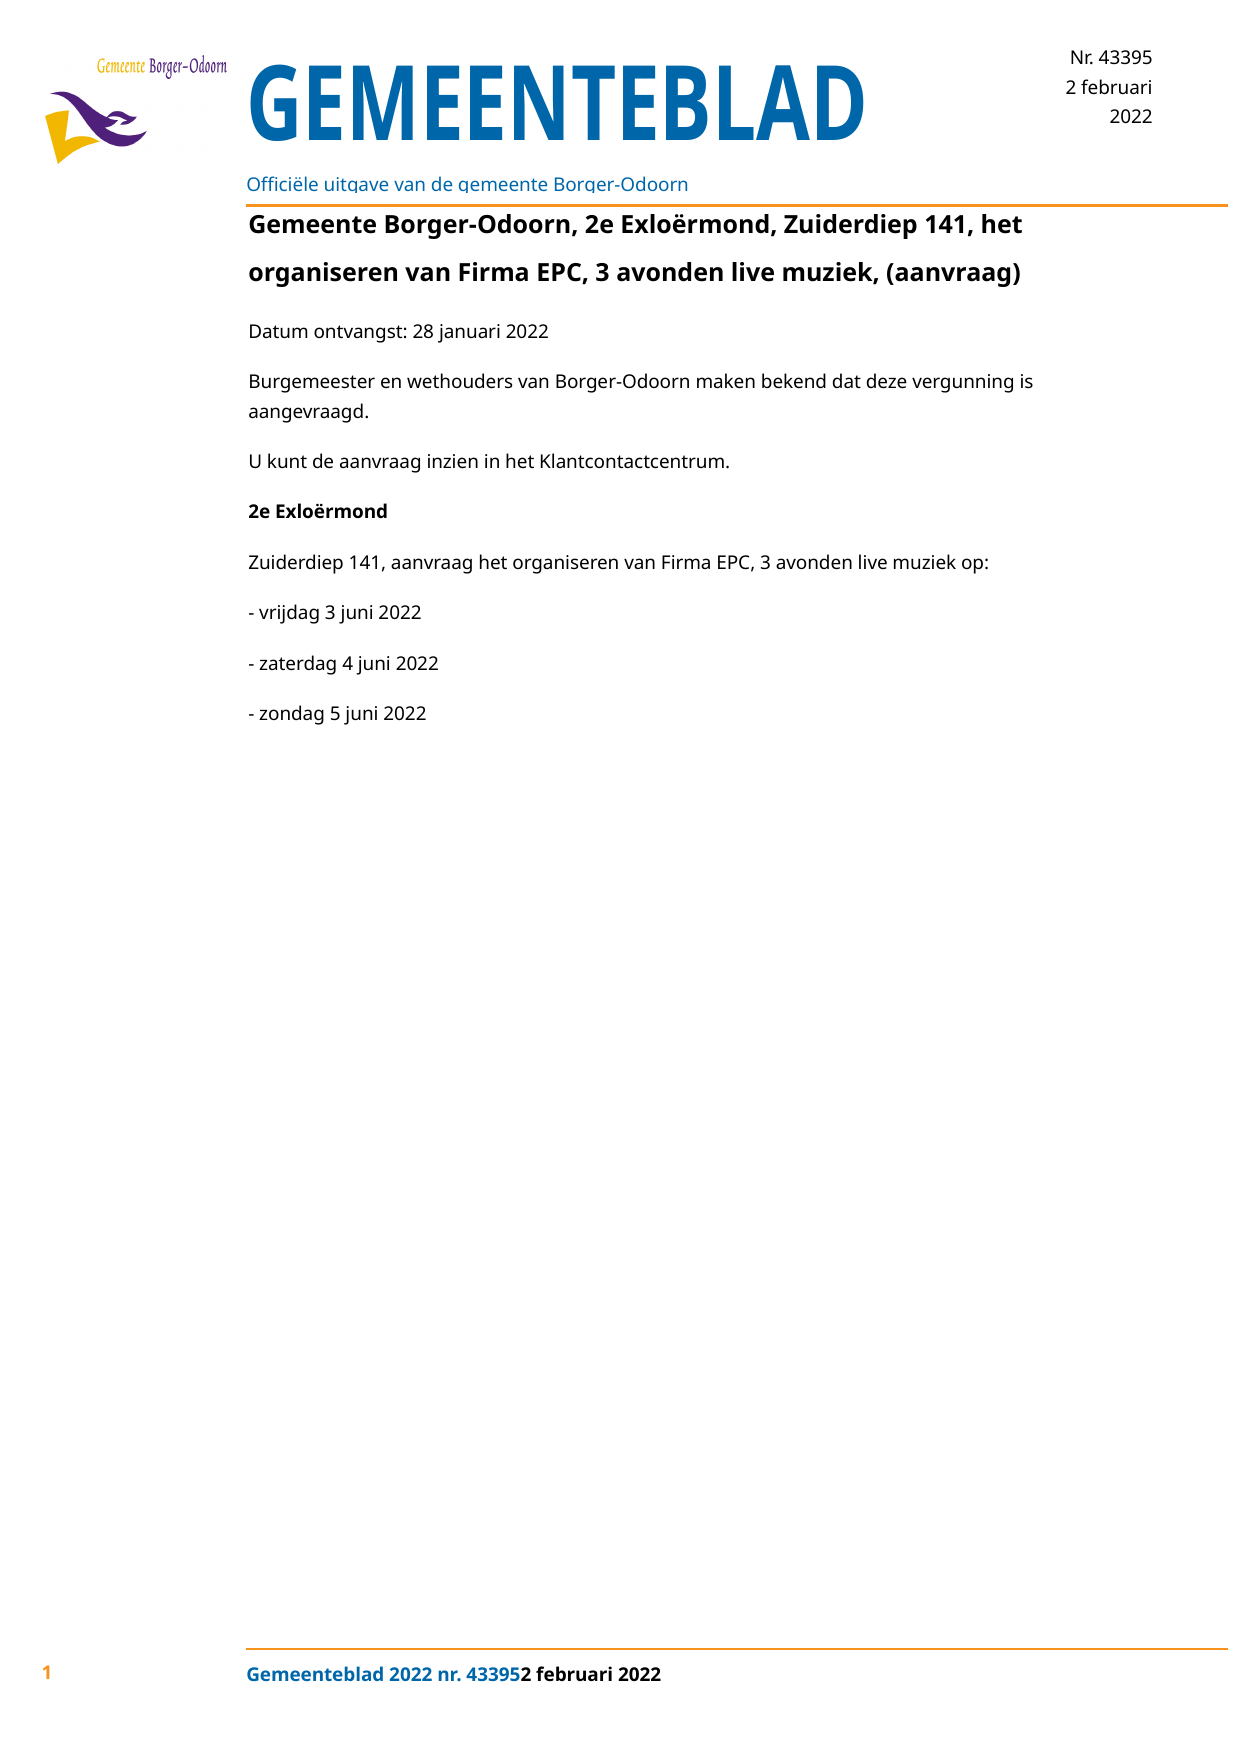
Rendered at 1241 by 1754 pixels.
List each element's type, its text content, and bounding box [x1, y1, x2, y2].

text - zaterdag 4 juni 2022 [248, 650, 1152, 676]
text 2e Exloërmond [248, 499, 1152, 524]
text Zuiderdiep 141, aanvraag het organiseren van Firma EPC, 3 avonden live muziek op: [248, 549, 1152, 575]
text - vrijdag 3 juni 2022 [248, 599, 1152, 625]
text Datum ontvangst: 28 januari 2022 [248, 318, 1152, 344]
text Burgemeester en wethouders van Borger-Odoorn maken bekend dat deze vergunning is aangevraagd. [248, 368, 1152, 424]
text U kunt de aanvraag inzien in het Klantcontactcentrum. [248, 448, 1152, 474]
text - zondag 5 juni 2022 [248, 700, 1152, 726]
text Gemeente Borger-Odoorn, 2e Exloërmond, Zuiderdiep 141, het organiseren van Firma EPC, 3 avonden live muziek, (aanvraag) [248, 207, 1152, 288]
picture [41, 47, 231, 172]
